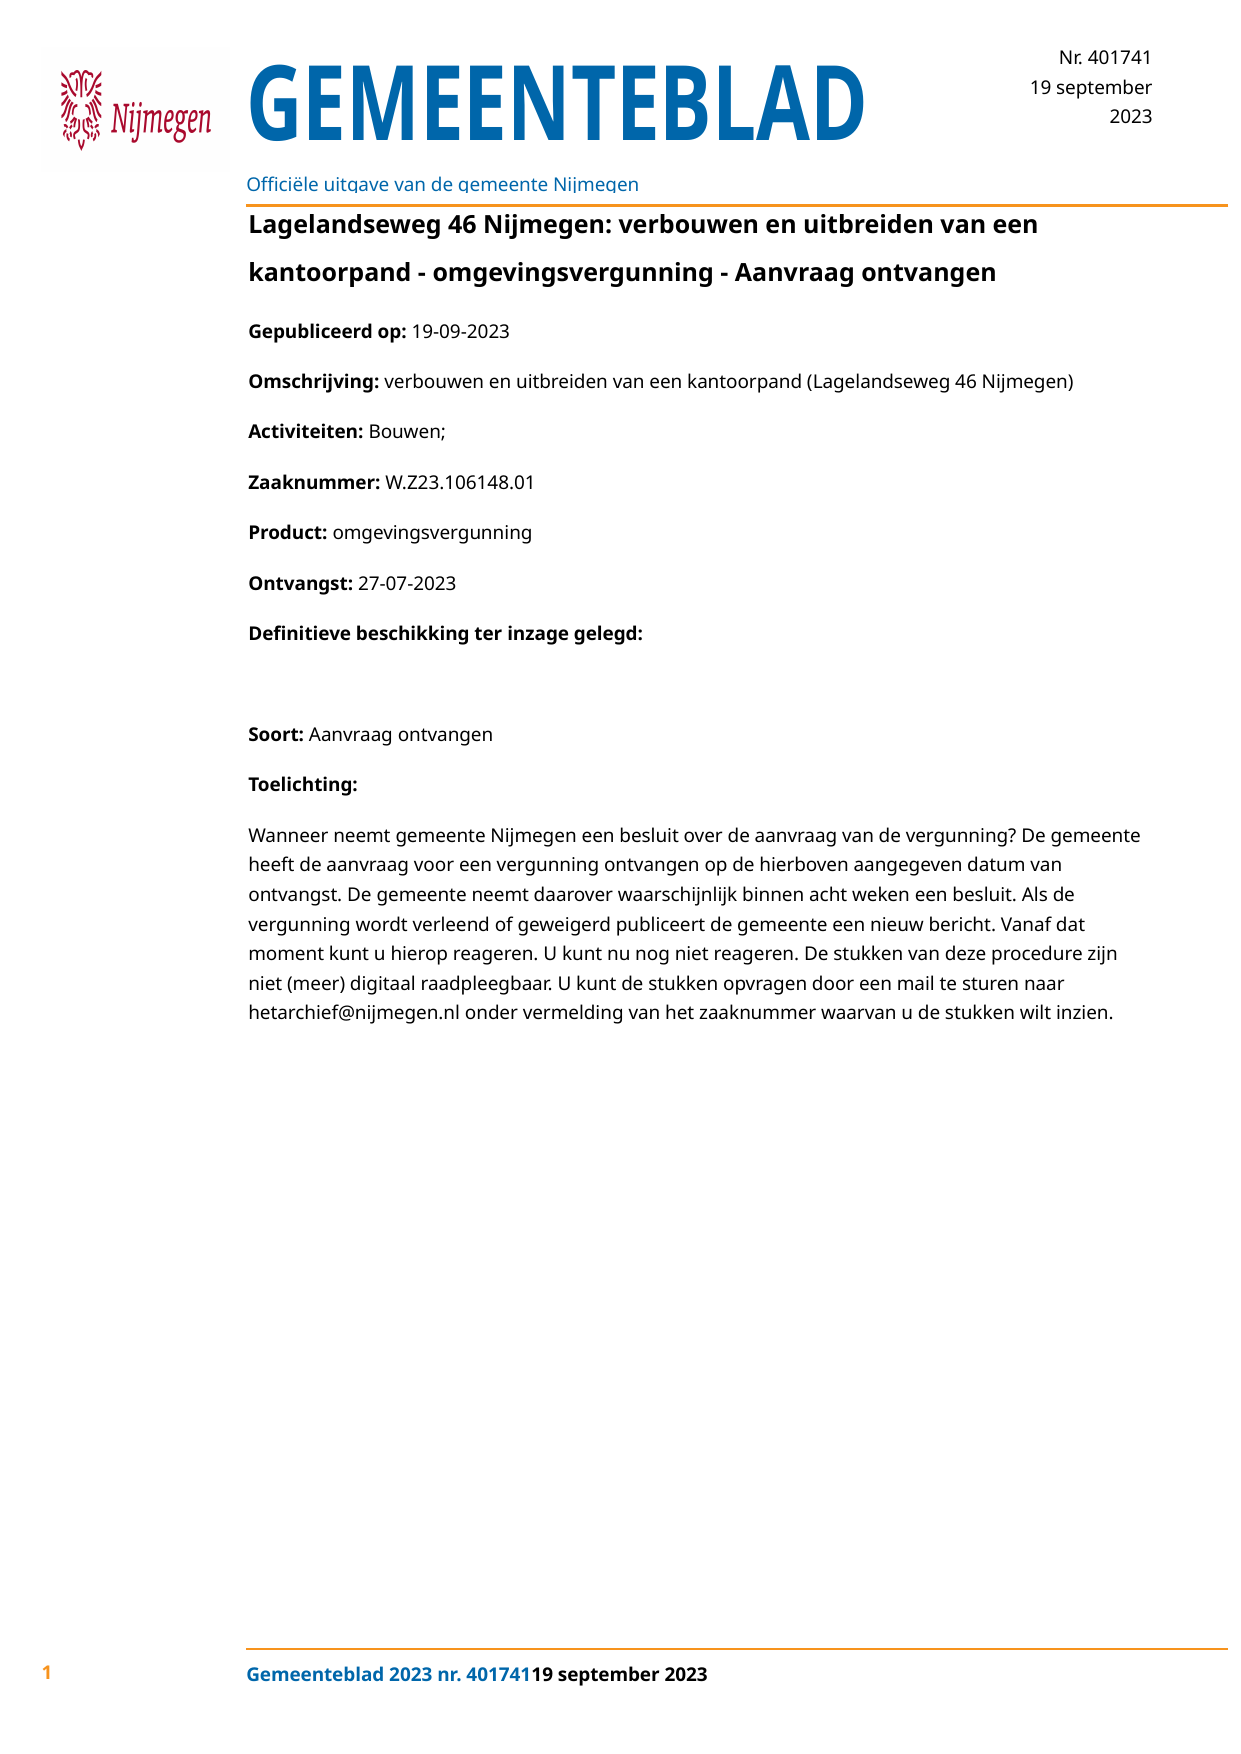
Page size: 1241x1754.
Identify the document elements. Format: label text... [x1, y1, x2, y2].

text Zaaknummer: W.Z23.106148.01 [248, 469, 1152, 495]
text Wanneer neemt gemeente Nijmegen een besluit over de aanvraag van de vergunning? De gemeente heeft de aanvraag voor een vergunning ontvangen op de hierboven aangegeven datum van ontvangst. De gemeente neemt daarover waarschijnlijk binnen acht weken een besluit. Als de vergunning wordt verleend of geweigerd publiceert de gemeente een nieuw bericht. Vanaf dat moment kunt u hierop reageren. U kunt nu nog niet reageren. De stukken van deze procedure zijn niet (meer) digitaal raadpleegbaar. U kunt de stukken opvragen door een mail te sturen naar hetarchief@nijmegen.nl onder vermelding van het zaaknummer waarvan u de stukken wilt inzien. [248, 822, 1152, 1025]
text Omschrijving: verbouwen en uitbreiden van een kantoorpand (Lagelandseweg 46 Nijmegen) [248, 368, 1152, 394]
text Product: omgevingsvergunning [248, 519, 1152, 545]
text Gepubliceerd op: 19-09-2023 [248, 318, 1152, 344]
text Ontvangst: 27-07-2023 [248, 570, 1152, 596]
text Lagelandseweg 46 Nijmegen: verbouwen en uitbreiden van een kantoorpand - omgevingsvergunning - Aanvraag ontvangen [248, 207, 1152, 288]
text Toelichting: [248, 772, 1152, 797]
text Activiteiten: Bouwen; [248, 419, 1152, 444]
text Definitieve beschikking ter inzage gelegd: [248, 620, 1152, 646]
text Soort: Aanvraag ontvangen [248, 721, 1152, 747]
picture [41, 47, 231, 172]
